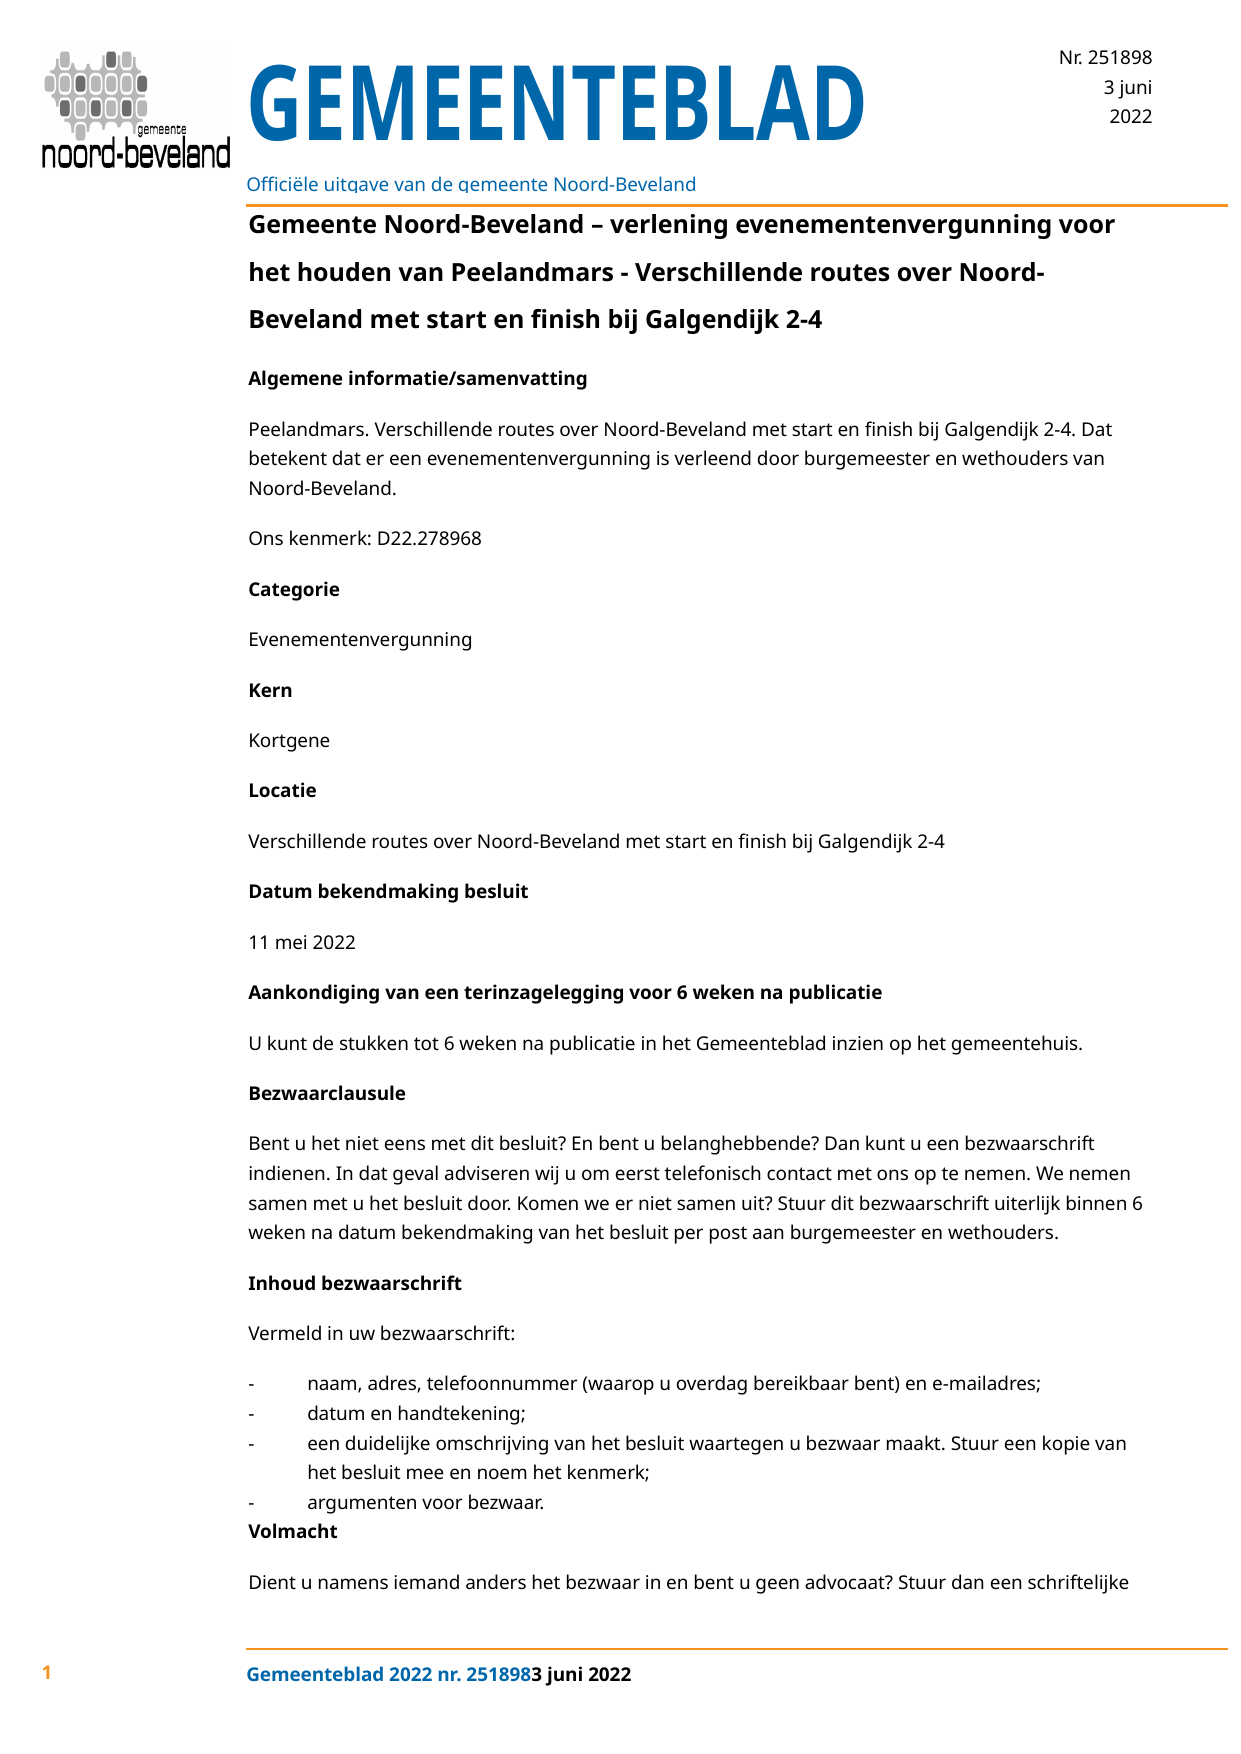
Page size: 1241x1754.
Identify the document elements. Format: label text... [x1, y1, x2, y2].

list datum en handtekening; [248, 1400, 1152, 1426]
text Evenementenvergunning [248, 626, 1152, 652]
text Locatie [248, 778, 1152, 803]
text 11 mei 2022 [248, 929, 1152, 954]
list naam, adres, telefoonnummer (waarop u overdag bereikbaar bent) en e-mailadres; [248, 1371, 1152, 1396]
text Bezwaarclausule [248, 1080, 1152, 1106]
text Kortgene [248, 727, 1152, 753]
text Inhoud bezwaarschrift [248, 1270, 1152, 1295]
text Kern [248, 677, 1152, 702]
text Verschillende routes over Noord-Beveland met start en finish bij Galgendijk 2-4 [248, 828, 1152, 854]
text Gemeente Noord-Beveland – verlening evenementenvergunning voor het houden van Peelandmars - Verschillende routes over Noord-Beveland met start en finish bij Galgendijk 2-4 [248, 207, 1152, 336]
text U kunt de stukken tot 6 weken na publicatie in het Gemeenteblad inzien op het gemeentehuis. [248, 1030, 1152, 1055]
text Algemene informatie/samenvatting [248, 366, 1152, 391]
text Bent u het niet eens met dit besluit? En bent u belanghebbende? Dan kunt u een bezwaarschrift indienen. In dat geval adviseren wij u om eerst telefonisch contact met ons op te nemen. We nemen samen met u het besluit door. Komen we er niet samen uit? Stuur dit bezwaarschrift uiterlijk binnen 6 weken na datum bekendmaking van het besluit per post aan burgemeester en wethouders. [248, 1131, 1152, 1245]
text Vermeld in uw bezwaarschrift: [248, 1320, 1152, 1346]
list argumenten voor bezwaar. [248, 1489, 1152, 1514]
text Volmacht [248, 1518, 1152, 1544]
text Aankondiging van een terinzagelegging voor 6 weken na publicatie [248, 979, 1152, 1005]
list een duidelijke omschrijving van het besluit waartegen u bezwaar maakt. Stuur een kopie van het besluit mee en noem het kenmerk; [248, 1430, 1152, 1485]
text Dient u namens iemand anders het bezwaar in en bent u geen advocaat? Stuur dan een schriftelijke [248, 1569, 1152, 1594]
text Ons kenmerk: D22.278968 [248, 526, 1152, 551]
text Categorie [248, 576, 1152, 602]
text Peelandmars. Verschillende routes over Noord-Beveland met start en finish bij Galgendijk 2-4. Dat betekent dat er een evenementenvergunning is verleend door burgemeester en wethouders van Noord-Beveland. [248, 416, 1152, 501]
text Datum bekendmaking besluit [248, 878, 1152, 904]
picture [41, 47, 231, 172]
